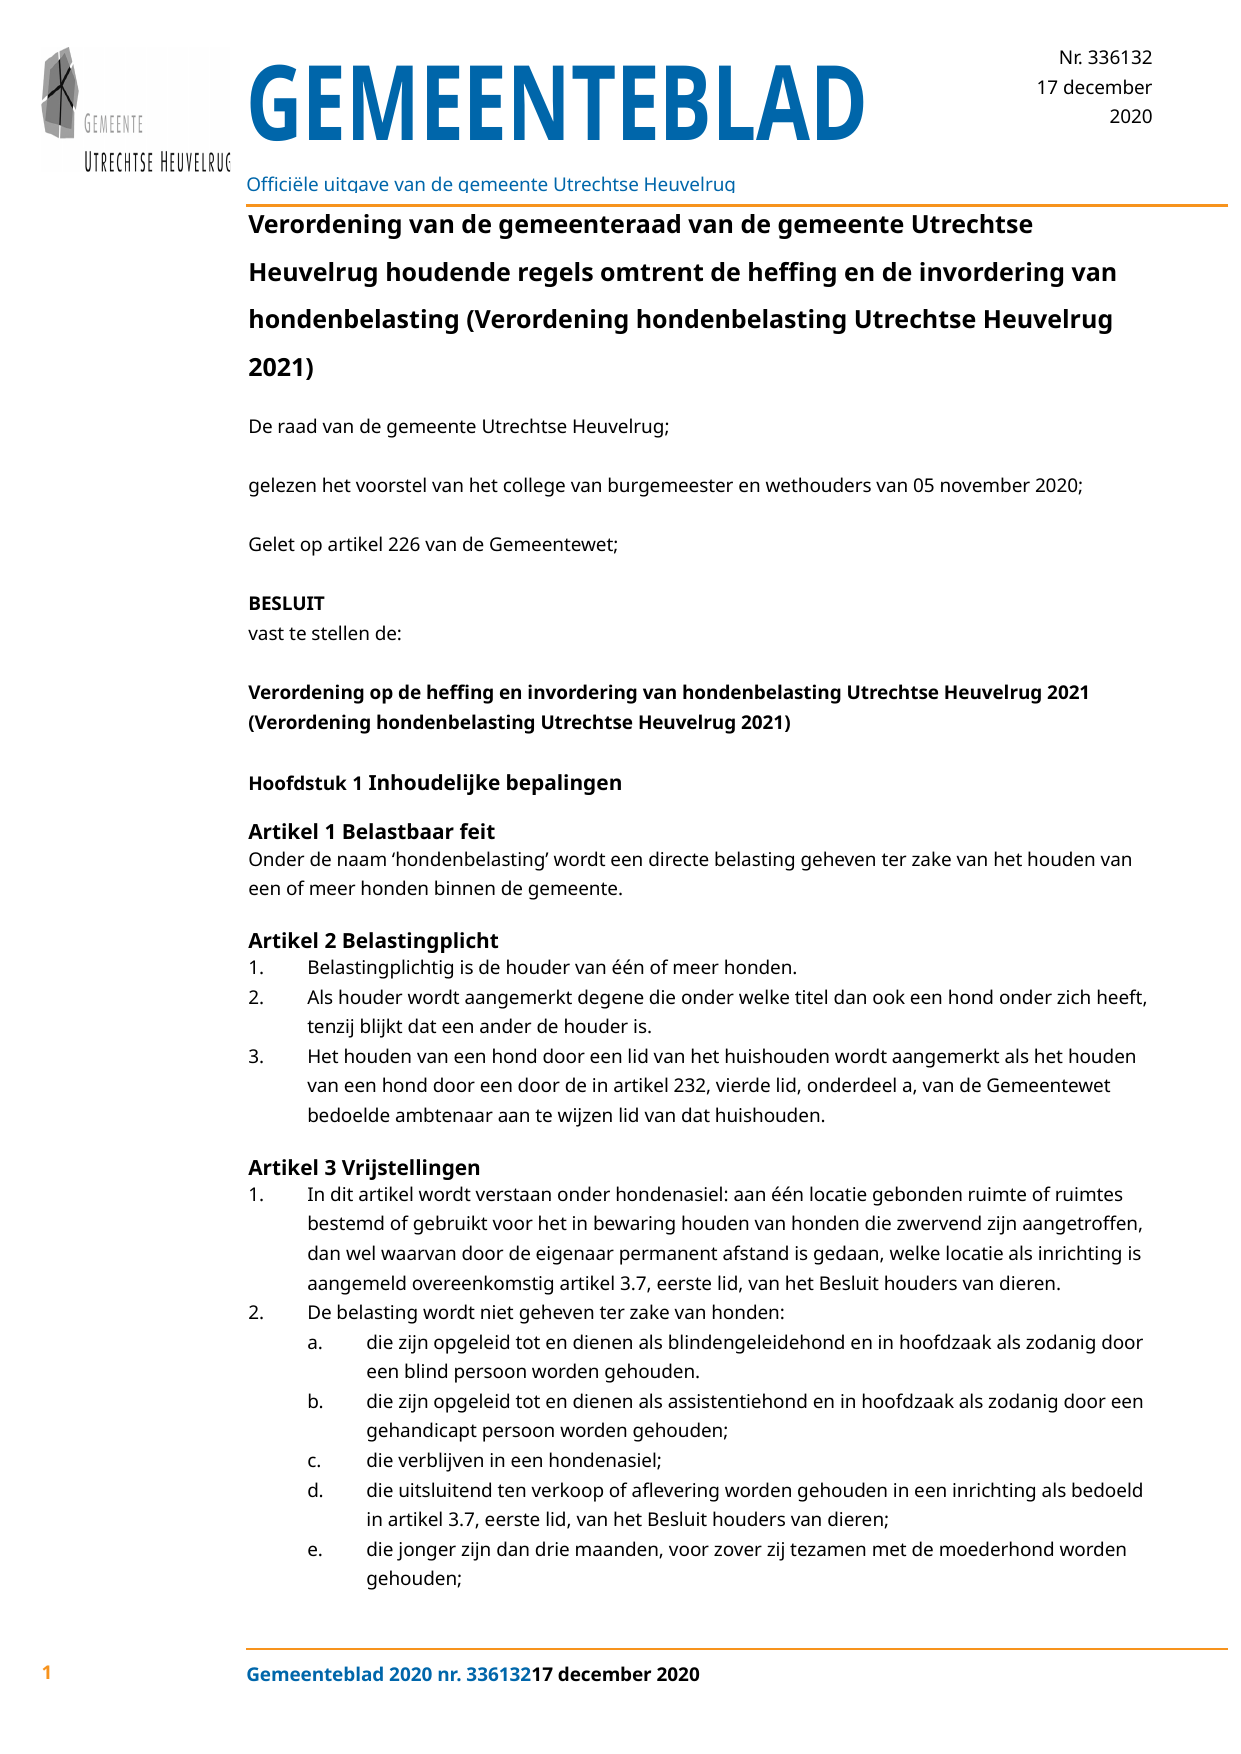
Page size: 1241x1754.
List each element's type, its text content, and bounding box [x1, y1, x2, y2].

text gelezen het voorstel van het college van burgemeester en wethouders van 05 november 2020; [248, 472, 1152, 498]
list die uitsluitend ten verkoop of aflevering worden gehouden in een inrichting als bedoeld in artikel 3.7, eerste lid, van het Besluit houders van dieren; [307, 1477, 1152, 1532]
text Onder de naam ‘hondenbelasting’ wordt een directe belasting geheven ter zake van het houden van een of meer honden binnen de gemeente. [248, 846, 1152, 901]
text Artikel 2 Belastingplicht [248, 926, 1152, 954]
text Gelet op artikel 226 van de Gemeentewet; [248, 531, 1152, 557]
text (Verordening hondenbelasting Utrechtse Heuvelrug 2021) [248, 709, 1152, 735]
text Artikel 1 Belastbaar feit [248, 817, 1152, 846]
list Als houder wordt aangemerkt degene die onder welke titel dan ook een hond onder zich heeft, tenzij blijkt dat een ander de houder is. [248, 984, 1152, 1039]
list die zijn opgeleid tot en dienen als assistentiehond en in hoofdzaak als zodanig door een gehandicapt persoon worden gehouden; [307, 1388, 1152, 1443]
list die jonger zijn dan drie maanden, voor zover zij tezamen met de moederhond worden gehouden; [307, 1536, 1152, 1591]
text Hoofdstuk 1 Inhoudelijke bepalingen [248, 768, 1152, 797]
list Belastingplichtig is de houder van één of meer honden. [248, 954, 1152, 980]
list De belasting wordt niet geheven ter zake van honden: [248, 1299, 1152, 1325]
text Verordening van de gemeenteraad van de gemeente Utrechtse Heuvelrug houdende regels omtrent de heffing en de invordering van hondenbelasting (Verordening hondenbelasting Utrechtse Heuvelrug 2021) [248, 207, 1152, 384]
text Verordening op de heffing en invordering van hondenbelasting Utrechtse Heuvelrug 2021 [248, 679, 1152, 705]
list Het houden van een hond door een lid van het huishouden wordt aangemerkt als het houden van een hond door een door de in artikel 232, vierde lid, onderdeel a, van de Gemeentewet bedoelde ambtenaar aan te wijzen lid van dat huishouden. [248, 1043, 1152, 1128]
text Artikel 3 Vrijstellingen [248, 1153, 1152, 1181]
list die zijn opgeleid tot en dienen als blindengeleidehond en in hoofdzaak als zodanig door een blind persoon worden gehouden. [307, 1329, 1152, 1384]
list In dit artikel wordt verstaan onder hondenasiel: aan één locatie gebonden ruimte of ruimtes bestemd of gebruikt voor het in bewaring houden van honden die zwervend zijn aangetroffen, dan wel waarvan door de eigenaar permanent afstand is gedaan, welke locatie als inrichting is aangemeld overeenkomstig artikel 3.7, eerste lid, van het Besluit houders van dieren. [248, 1181, 1152, 1296]
picture [41, 47, 231, 172]
text BESLUIT [248, 591, 1152, 616]
list die verblijven in een hondenasiel; [307, 1447, 1152, 1473]
text De raad van de gemeente Utrechtse Heuvelrug; [248, 413, 1152, 439]
text vast te stellen de: [248, 620, 1152, 646]
